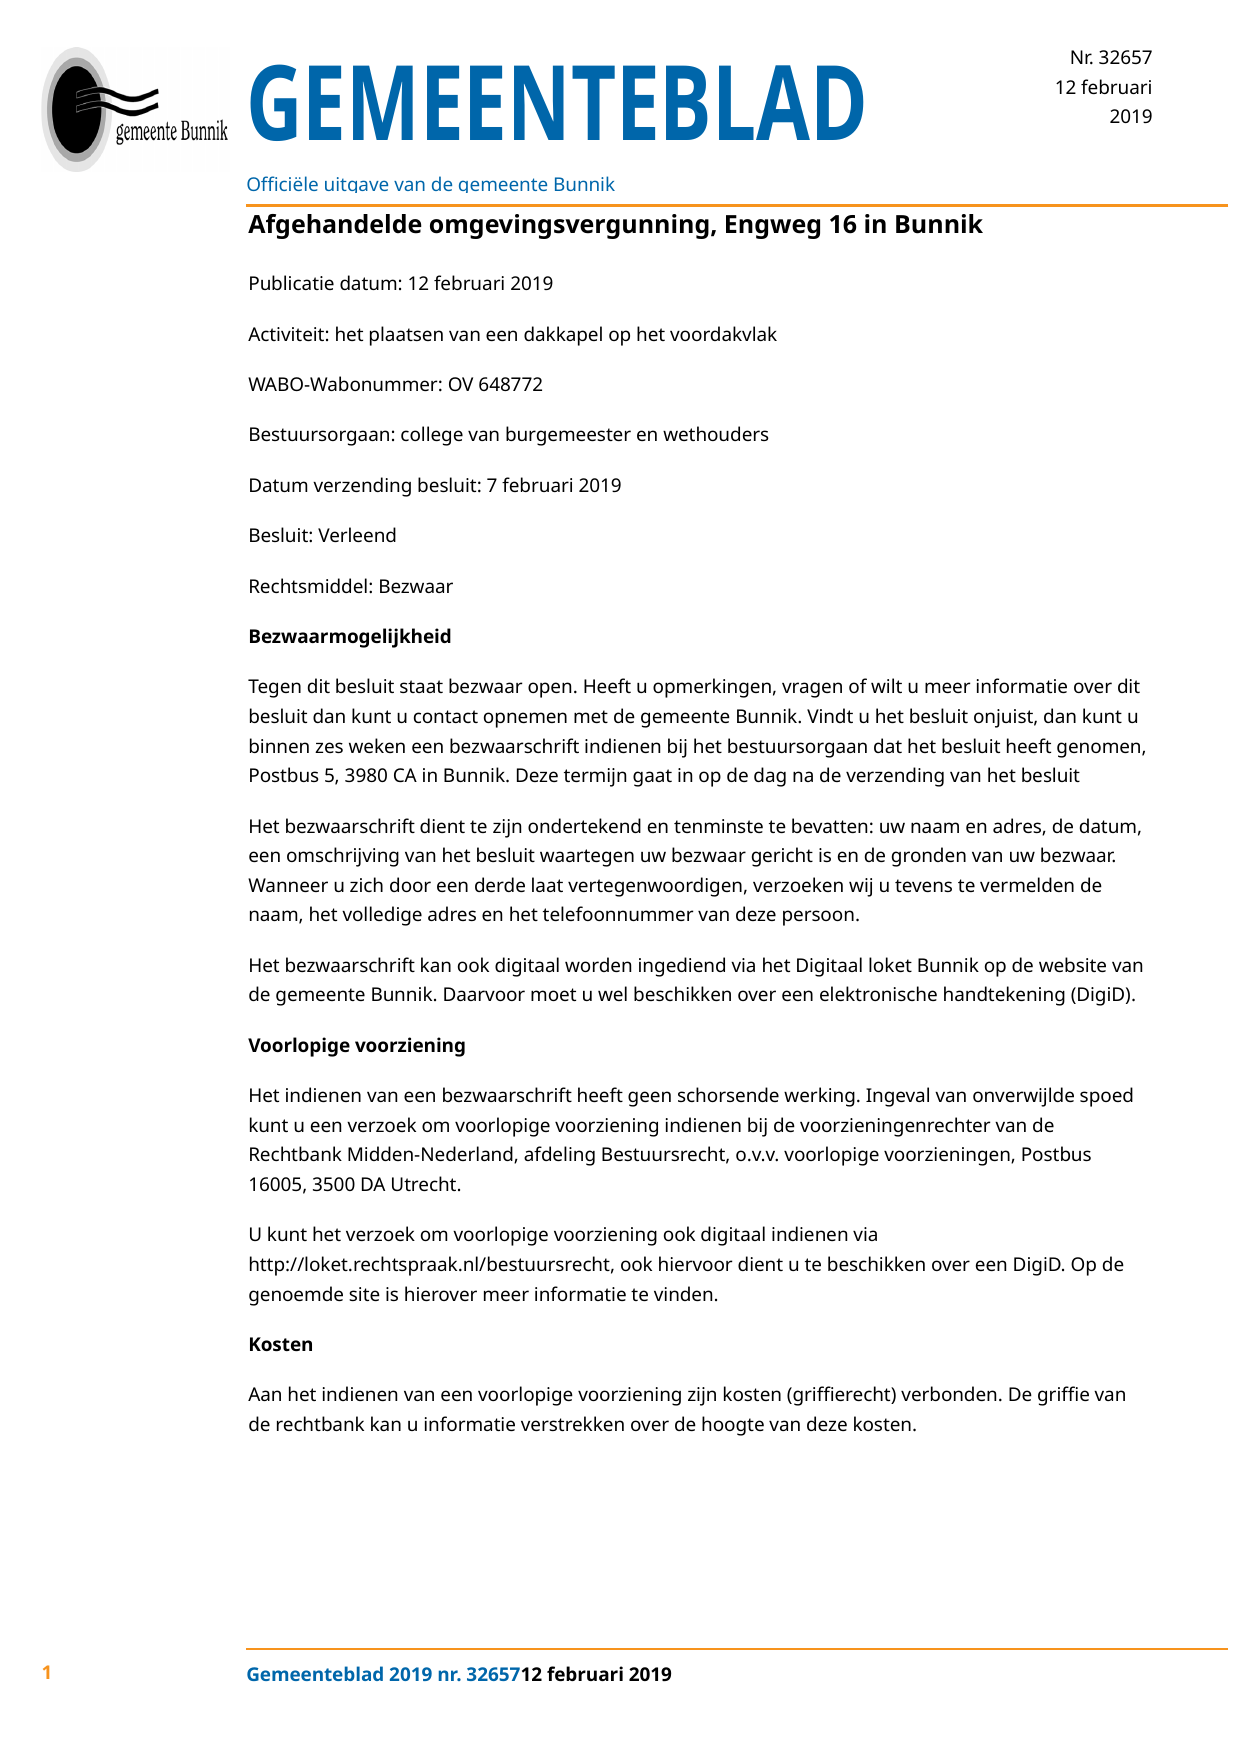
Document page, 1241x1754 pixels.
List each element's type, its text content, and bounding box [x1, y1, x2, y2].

text Aan het indienen van een voorlopige voorziening zijn kosten (griffierecht) verbonden. De griffie van de rechtbank kan u informatie verstrekken over de hoogte van deze kosten. [248, 1382, 1152, 1437]
text WABO-Wabonummer: OV 648772 [248, 371, 1152, 397]
text Bestuursorgaan: college van burgemeester en wethouders [248, 422, 1152, 447]
text Besluit: Verleend [248, 522, 1152, 548]
text Het bezwaarschrift dient te zijn ondertekend en tenminste te bevatten: uw naam en adres, de datum, een omschrijving van het besluit waartegen uw bezwaar gericht is en de gronden van uw bezwaar. Wanneer u zich door een derde laat vertegenwoordigen, verzoeken wij u tevens te vermelden de naam, het volledige adres en het telefoonnummer van deze persoon. [248, 813, 1152, 927]
text Afgehandelde omgevingsvergunning, Engweg 16 in Bunnik [248, 207, 1152, 241]
text Activiteit: het plaatsen van een dakkapel op het voordakvlak [248, 321, 1152, 346]
text Publicatie datum: 12 februari 2019 [248, 270, 1152, 296]
text Rechtsmiddel: Bezwaar [248, 573, 1152, 598]
text Datum verzending besluit: 7 februari 2019 [248, 472, 1152, 498]
text Het indienen van een bezwaarschrift heeft geen schorsende werking. Ingeval van onverwijlde spoed kunt u een verzoek om voorlopige voorziening indienen bij de voorzieningenrechter van de Rechtbank Midden-Nederland, afdeling Bestuursrecht, o.v.v. voorlopige voorzieningen, Postbus 16005, 3500 DA Utrecht. [248, 1082, 1152, 1197]
text Bezwaarmogelijkheid [248, 623, 1152, 649]
text Het bezwaarschrift kan ook digitaal worden ingediend via het Digitaal loket Bunnik op de website van de gemeente Bunnik. Daarvoor moet u wel beschikken over een elektronische handtekening (DigiD). [248, 952, 1152, 1007]
picture [41, 47, 231, 172]
text U kunt het verzoek om voorlopige voorziening ook digitaal indienen via http://loket.rechtspraak.nl/bestuursrecht, ook hiervoor dient u te beschikken over een DigiD. Op de genoemde site is hierover meer informatie te vinden. [248, 1222, 1152, 1306]
text Tegen dit besluit staat bezwaar open. Heeft u opmerkingen, vragen of wilt u meer informatie over dit besluit dan kunt u contact opnemen met de gemeente Bunnik. Vindt u het besluit onjuist, dan kunt u binnen zes weken een bezwaarschrift indienen bij het bestuursorgaan dat het besluit heeft genomen, Postbus 5, 3980 CA in Bunnik. Deze termijn gaat in op de dag na de verzending van het besluit [248, 674, 1152, 788]
text Kosten [248, 1331, 1152, 1357]
text Voorlopige voorziening [248, 1032, 1152, 1058]
